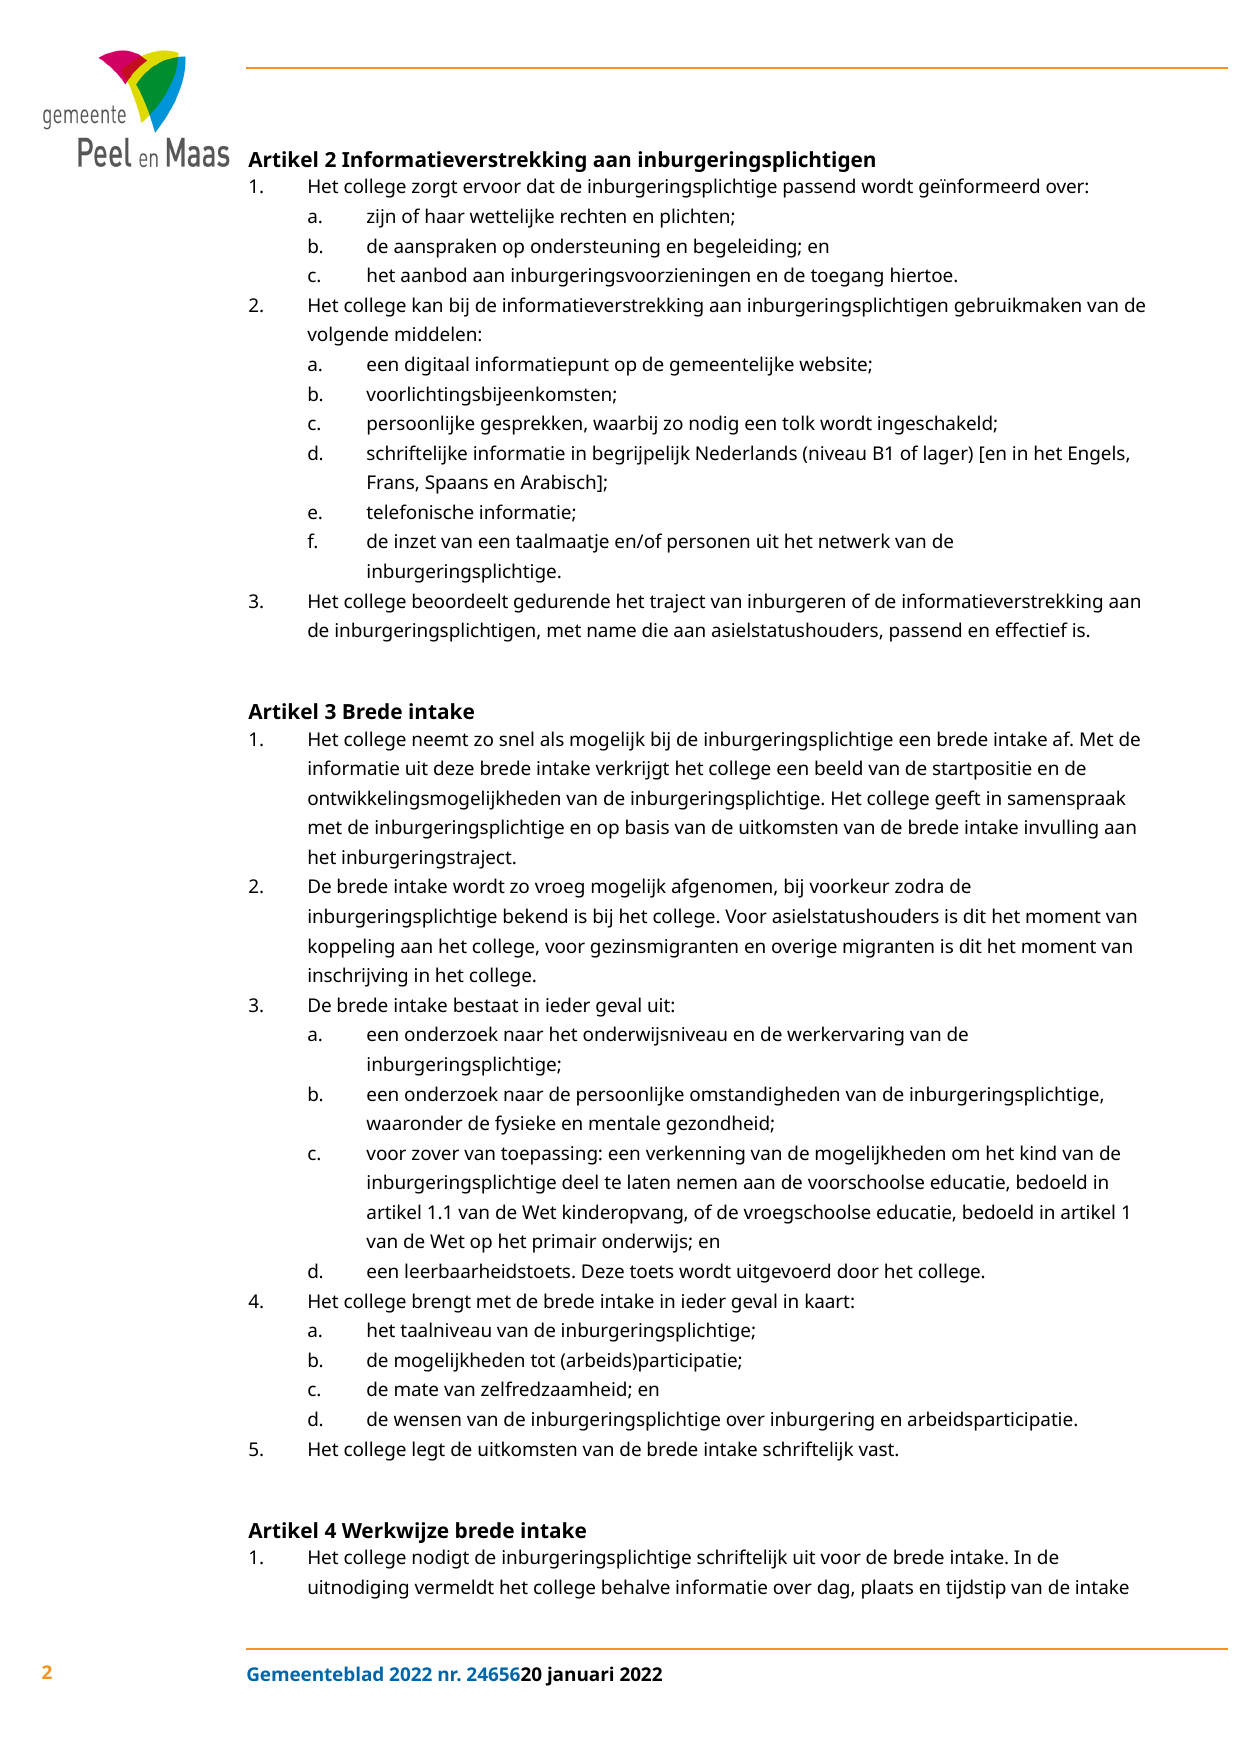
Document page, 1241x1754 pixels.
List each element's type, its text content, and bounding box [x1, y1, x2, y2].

list het taalniveau van de inburgeringsplichtige; [307, 1317, 1152, 1343]
list Het college neemt zo snel als mogelijk bij de inburgeringsplichtige een brede intake af. Met de informatie uit deze brede intake verkrijgt het college een beeld van de startpositie en de ontwikkelingsmogelijkheden van de inburgeringsplichtige. Het college geeft in samenspraak met de inburgeringsplichtige en op basis van de uitkomsten van de brede intake invulling aan het inburgeringstraject. [248, 726, 1152, 870]
list voorlichtingsbijeenkomsten; [307, 381, 1152, 406]
list Het college legt de uitkomsten van de brede intake schriftelijk vast. [248, 1436, 1152, 1462]
list Het college nodigt de inburgeringsplichtige schriftelijk uit voor de brede intake. In de uitnodiging vermeldt het college behalve informatie over dag, plaats en tijdstip van de intake [248, 1544, 1152, 1599]
list een onderzoek naar de persoonlijke omstandigheden van de inburgeringsplichtige, waaronder de fysieke en mentale gezondheid; [307, 1081, 1152, 1136]
text Artikel 4 Werkwijze brede intake [248, 1516, 1152, 1544]
list de mogelijkheden tot (arbeids)participatie; [307, 1347, 1152, 1373]
list Het college brengt met de brede intake in ieder geval in kaart: [248, 1288, 1152, 1314]
list zijn of haar wettelijke rechten en plichten; [307, 203, 1152, 229]
list Het college kan bij de informatieverstrekking aan inburgeringsplichtigen gebruikmaken van de volgende middelen: [248, 292, 1152, 347]
text Artikel 3 Brede intake [248, 697, 1152, 726]
list de inzet van een taalmaatje en/of personen uit het netwerk van de inburgeringsplichtige. [307, 529, 1152, 584]
list een digitaal informatiepunt op de gemeentelijke website; [307, 351, 1152, 377]
list de mate van zelfredzaamheid; en [307, 1377, 1152, 1402]
picture [41, 47, 231, 172]
list persoonlijke gesprekken, waarbij zo nodig een tolk wordt ingeschakeld; [307, 410, 1152, 436]
list Het college zorgt ervoor dat de inburgeringsplichtige passend wordt geïnformeerd over: [248, 174, 1152, 199]
list de aanspraken op ondersteuning en begeleiding; en [307, 233, 1152, 258]
list schriftelijke informatie in begrijpelijk Nederlands (niveau B1 of lager) [en in het Engels, Frans, Spaans en Arabisch]; [307, 440, 1152, 495]
list een onderzoek naar het onderwijsniveau en de werkervaring van de inburgeringsplichtige; [307, 1022, 1152, 1077]
list de wensen van de inburgeringsplichtige over inburgering en arbeidsparticipatie. [307, 1406, 1152, 1432]
list voor zover van toepassing: een verkenning van de mogelijkheden om het kind van de inburgeringsplichtige deel te laten nemen aan de voorschoolse educatie, bedoeld in artikel 1.1 van de Wet kinderopvang, of de vroegschoolse educatie, bedoeld in artikel 1 van de Wet op het primair onderwijs; en [307, 1140, 1152, 1254]
text Artikel 2 Informatieverstrekking aan inburgeringsplichtigen [248, 145, 1152, 174]
list telefonische informatie; [307, 499, 1152, 525]
list De brede intake wordt zo vroeg mogelijk afgenomen, bij voorkeur zodra de inburgeringsplichtige bekend is bij het college. Voor asielstatushouders is dit het moment van koppeling aan het college, voor gezinsmigranten en overige migranten is dit het moment van inschrijving in het college. [248, 874, 1152, 988]
list Het college beoordeelt gedurende het traject van inburgeren of de informatieverstrekking aan de inburgeringsplichtigen, met name die aan asielstatushouders, passend en effectief is. [248, 588, 1152, 643]
list het aanbod aan inburgeringsvoorzieningen en de toegang hiertoe. [307, 262, 1152, 288]
list De brede intake bestaat in ieder geval uit: [248, 992, 1152, 1018]
list een leerbaarheidstoets. Deze toets wordt uitgevoerd door het college. [307, 1258, 1152, 1284]
